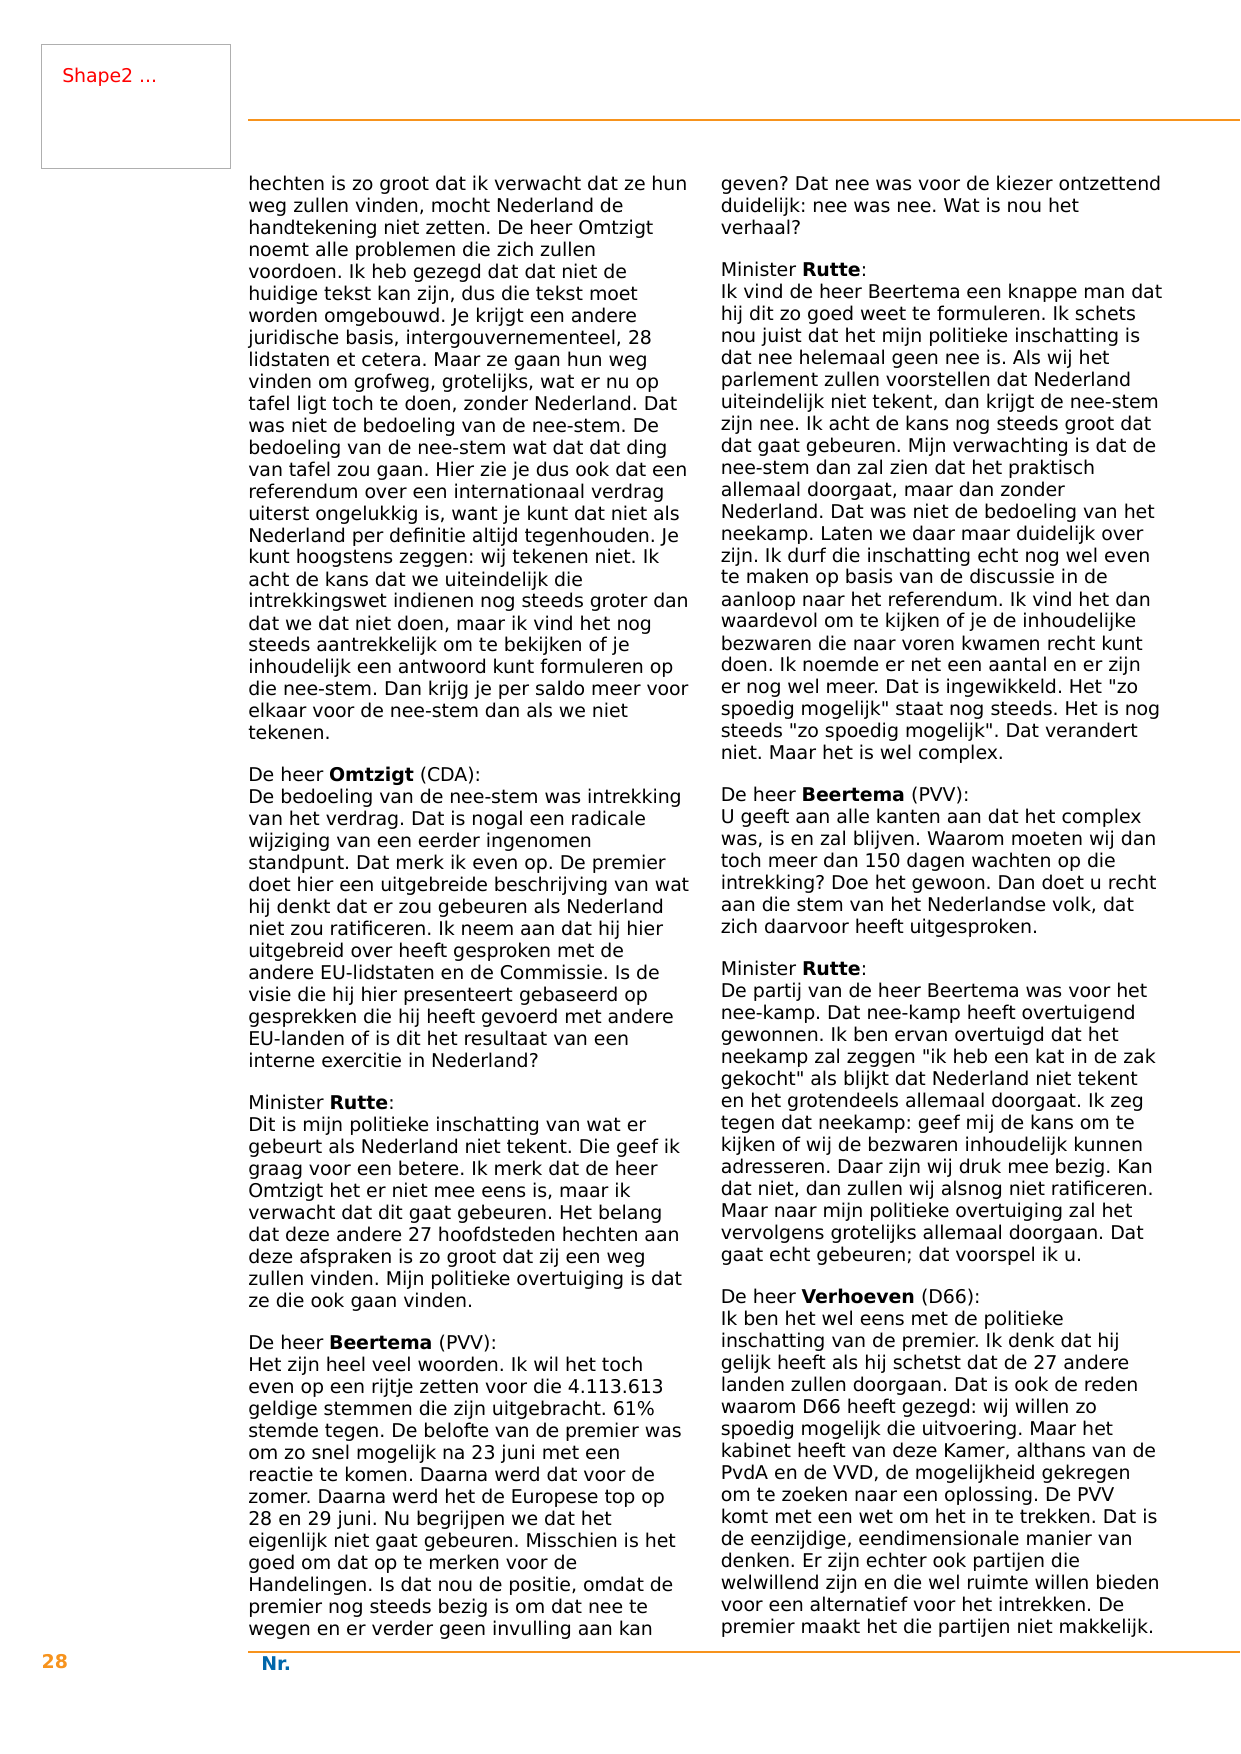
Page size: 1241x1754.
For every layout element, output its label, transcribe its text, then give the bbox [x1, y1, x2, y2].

text geven? Dat nee was voor de kiezer ontzettend duidelijk: nee was nee. Wat is nou het verhaal? [721, 173, 1163, 239]
text Het zijn heel veel woorden. Ik wil het toch even op een rijtje zetten voor die 4.113.613 geldige stemmen die zijn uitgebracht. 61% stemde tegen. De belofte van de premier was om zo snel mogelijk na 23 juni met een reactie te komen. Daarna werd dat voor de zomer. Daarna werd het de Europese top op 28 en 29 juni. Nu begrijpen we dat het eigenlijk niet gaat gebeuren. Misschien is het goed om dat op te merken voor de Handelingen. Is dat nou de positie, omdat de premier nog steeds bezig is om dat nee te wegen en er verder geen invulling aan kan [248, 1354, 691, 1639]
text Ik ben het wel eens met de politieke inschatting van de premier. Ik denk dat hij gelijk heeft als hij schetst dat de 27 andere landen zullen doorgaan. Dat is ook de reden waarom D66 heeft gezegd: wij willen zo spoedig mogelijk die uitvoering. Maar het kabinet heeft van deze Kamer, althans van de PvdA en de VVD, de mogelijkheid gekregen om te zoeken naar een oplossing. De PVV komt met een wet om het in te trekken. Dat is de eenzijdige, eendimensionale manier van denken. Er zijn echter ook partijen die welwillend zijn en die wel ruimte willen bieden voor een alternatief voor het intrekken. De premier maakt het die partijen niet makkelijk. [721, 1308, 1163, 1637]
text De heer Omtzigt (CDA): [248, 764, 691, 786]
text Dit is mijn politieke inschatting van wat er gebeurt als Nederland niet tekent. Die geef ik graag voor een betere. Ik merk dat de heer Omtzigt het er niet mee eens is, maar ik verwacht dat dit gaat gebeuren. Het belang dat deze andere 27 hoofdsteden hechten aan deze afspraken is zo groot dat zij een weg zullen vinden. Mijn politieke overtuiging is dat ze die ook gaan vinden. [248, 1114, 691, 1312]
text De bedoeling van de nee-stem was intrekking van het verdrag. Dat is nogal een radicale wijziging van een eerder ingenomen standpunt. Dat merk ik even op. De premier doet hier een uitgebreide beschrijving van wat hij denkt dat er zou gebeuren als Nederland niet zou ratificeren. Ik neem aan dat hij hier uitgebreid over heeft gesproken met de andere EU-lidstaten en de Commissie. Is de visie die hij hier presenteert gebaseerd op gesprekken die hij heeft gevoerd met andere EU-landen of is dit het resultaat van een interne exercitie in Nederland? [248, 786, 691, 1072]
text Minister Rutte: [721, 259, 1163, 281]
text De heer Verhoeven (D66): [721, 1286, 1163, 1308]
text De heer Beertema (PVV): [721, 784, 1163, 806]
text De partij van de heer Beertema was voor het nee-kamp. Dat nee-kamp heeft overtuigend gewonnen. Ik ben ervan overtuigd dat het neekamp zal zeggen "ik heb een kat in de zak gekocht" als blijkt dat Nederland niet tekent en het grotendeels allemaal doorgaat. Ik zeg tegen dat neekamp: geef mij de kans om te kijken of wij de bezwaren inhoudelijk kunnen adresseren. Daar zijn wij druk mee bezig. Kan dat niet, dan zullen wij alsnog niet ratificeren. Maar naar mijn politieke overtuiging zal het vervolgens grotelijks allemaal doorgaan. Dat gaat echt gebeuren; dat voorspel ik u. [721, 980, 1163, 1266]
text Minister Rutte: [248, 1092, 691, 1114]
text U geeft aan alle kanten aan dat het complex was, is en zal blijven. Waarom moeten wij dan toch meer dan 150 dagen wachten op die intrekking? Doe het gewoon. Dan doet u recht aan die stem van het Nederlandse volk, dat zich daarvoor heeft uitgesproken. [721, 806, 1163, 938]
text Minister Rutte: [721, 958, 1163, 980]
text hechten is zo groot dat ik verwacht dat ze hun weg zullen vinden, mocht Nederland de handtekening niet zetten. De heer Omtzigt noemt alle problemen die zich zullen voordoen. Ik heb gezegd dat dat niet de huidige tekst kan zijn, dus die tekst moet worden omgebouwd. Je krijgt een andere juridische basis, intergouvernementeel, 28 lidstaten et cetera. Maar ze gaan hun weg vinden om grofweg, grotelijks, wat er nu op tafel ligt toch te doen, zonder Nederland. Dat was niet de bedoeling van de nee-stem. De bedoeling van de nee-stem wat dat dat ding van tafel zou gaan. Hier zie je dus ook dat een referendum over een internationaal verdrag uiterst ongelukkig is, want je kunt dat niet als Nederland per definitie altijd tegenhouden. Je kunt hoogstens zeggen: wij tekenen niet. Ik acht de kans dat we uiteindelijk die intrekkingswet indienen nog steeds groter dan dat we dat niet doen, maar ik vind het nog steeds aantrekkelijk om te bekijken of je inhoudelijk een antwoord kunt formuleren op die nee-stem. Dan krijg je per saldo meer voor elkaar voor de nee-stem dan als we niet tekenen. [248, 173, 691, 744]
text Ik vind de heer Beertema een knappe man dat hij dit zo goed weet te formuleren. Ik schets nou juist dat het mijn politieke inschatting is dat nee helemaal geen nee is. Als wij het parlement zullen voorstellen dat Nederland uiteindelijk niet tekent, dan krijgt de nee-stem zijn nee. Ik acht de kans nog steeds groot dat dat gaat gebeuren. Mijn verwachting is dat de nee-stem dan zal zien dat het praktisch allemaal doorgaat, maar dan zonder Nederland. Dat was niet de bedoeling van het neekamp. Laten we daar maar duidelijk over zijn. Ik durf die inschatting echt nog wel even te maken op basis van de discussie in de aanloop naar het referendum. Ik vind het dan waardevol om te kijken of je de inhoudelijke bezwaren die naar voren kwamen recht kunt doen. Ik noemde er net een aantal en er zijn er nog wel meer. Dat is ingewikkeld. Het "zo spoedig mogelijk" staat nog steeds. Het is nog steeds "zo spoedig mogelijk". Dat verandert niet. Maar het is wel complex. [721, 281, 1163, 764]
text De heer Beertema (PVV): [248, 1332, 691, 1354]
